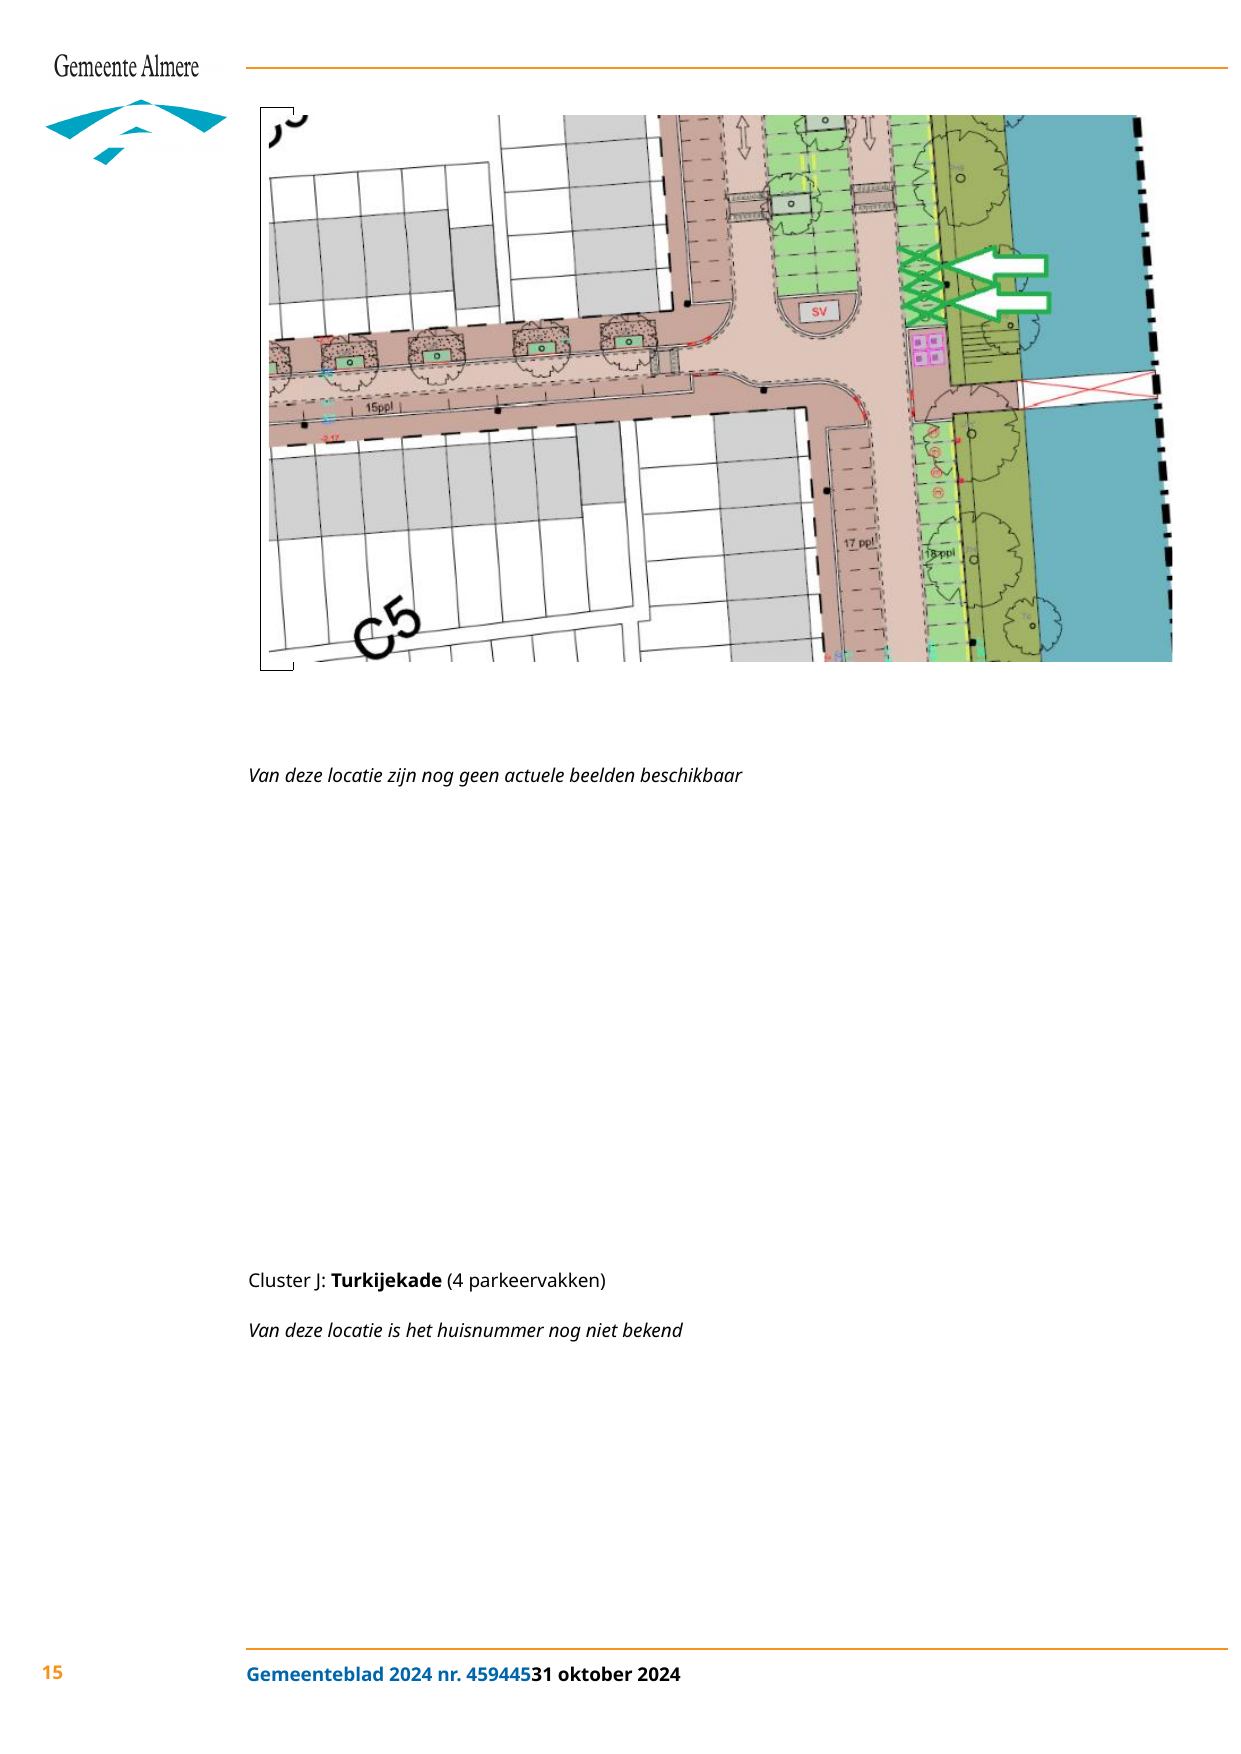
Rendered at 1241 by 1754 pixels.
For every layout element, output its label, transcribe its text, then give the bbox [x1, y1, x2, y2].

text Van deze locatie zijn nog geen actuele beelden beschikbaar [248, 763, 1152, 788]
text Cluster J: Turkijekade (4 parkeervakken) [248, 1267, 1152, 1293]
picture [268, 115, 1173, 662]
picture [41, 47, 231, 172]
text Van deze locatie is het huisnummer nog niet bekend [248, 1317, 1152, 1343]
